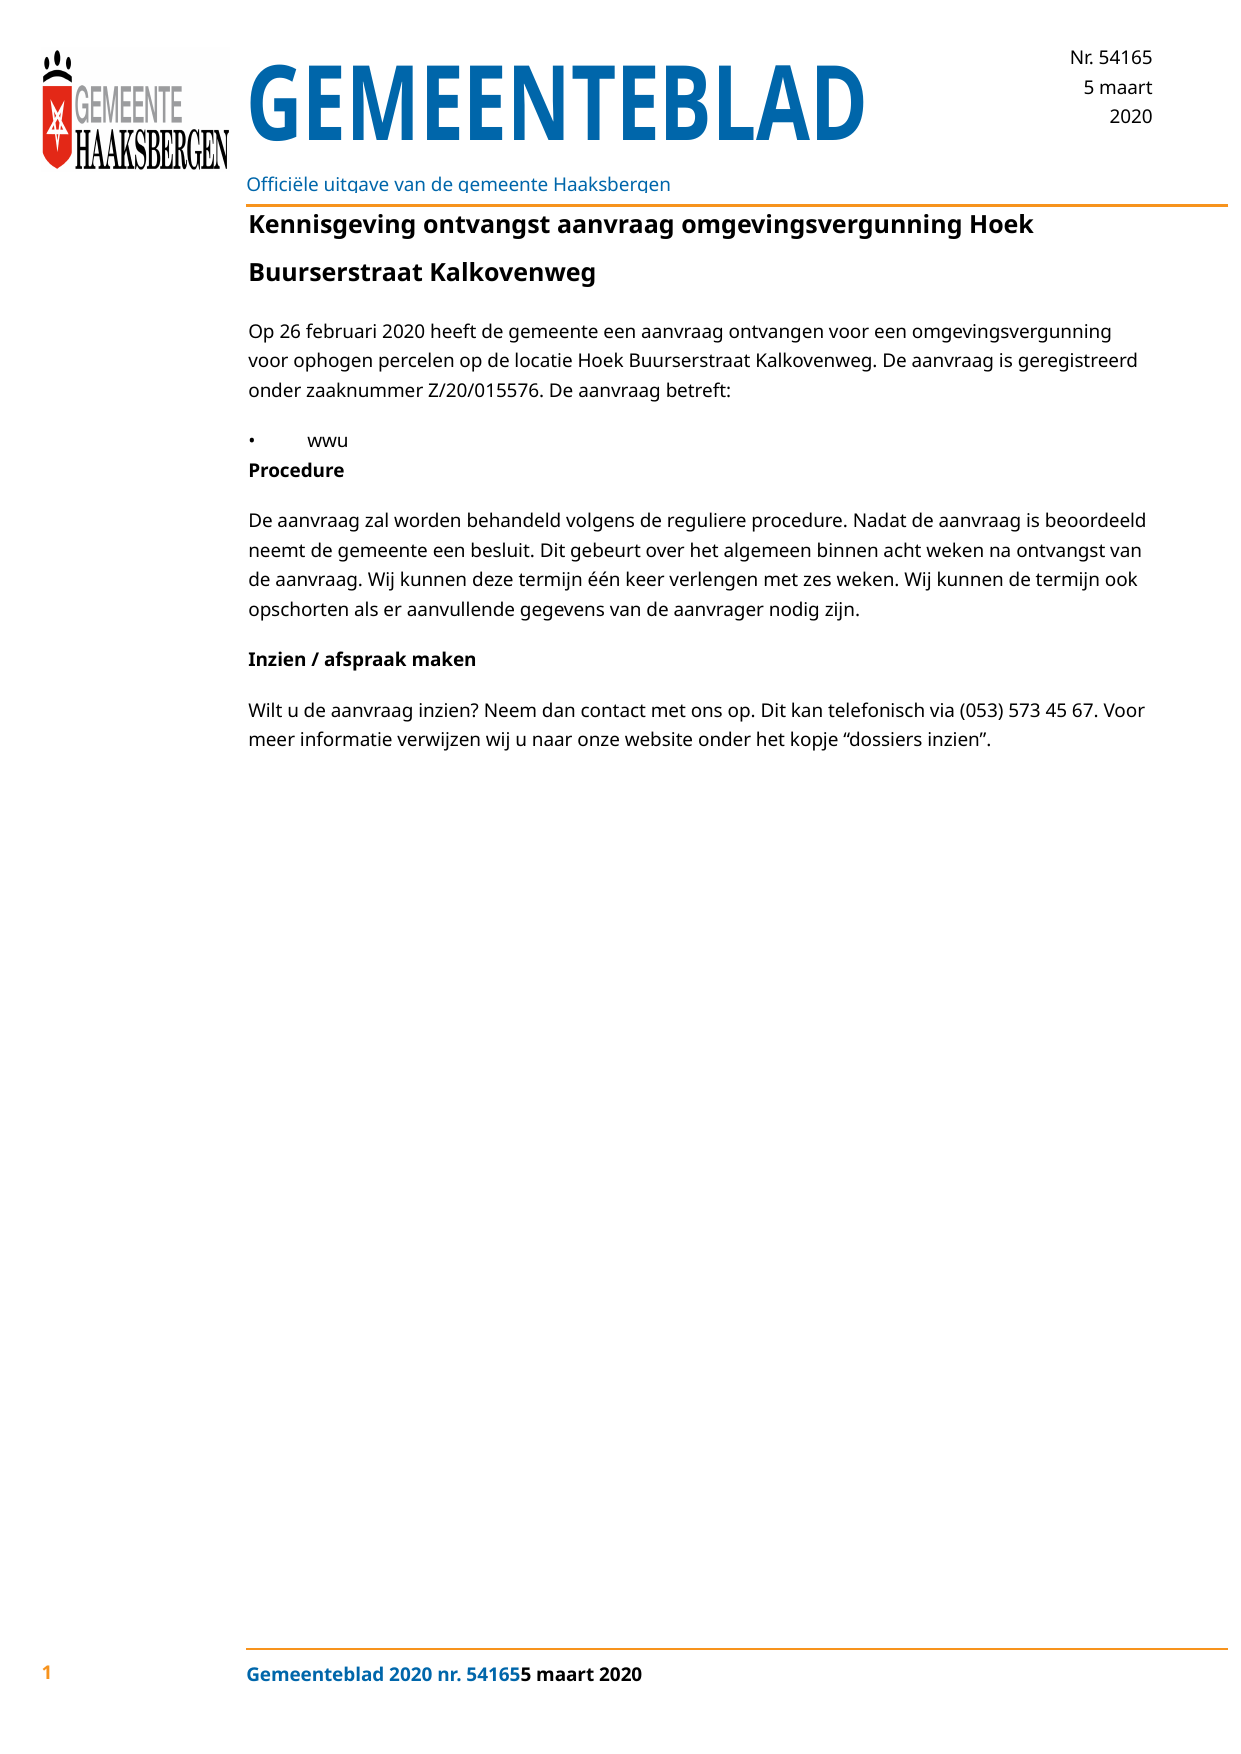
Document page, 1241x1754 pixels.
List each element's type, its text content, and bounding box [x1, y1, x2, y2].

text De aanvraag zal worden behandeld volgens de reguliere procedure. Nadat de aanvraag is beoordeeld neemt de gemeente een besluit. Dit gebeurt over het algemeen binnen acht weken na ontvangst van de aanvraag. Wij kunnen deze termijn één keer verlengen met zes weken. Wij kunnen de termijn ook opschorten als er aanvullende gegevens van de aanvrager nodig zijn. [248, 507, 1152, 622]
text Kennisgeving ontvangst aanvraag omgevingsvergunning Hoek Buurserstraat Kalkovenweg [248, 207, 1152, 288]
text Wilt u de aanvraag inzien? Neem dan contact met ons op. Dit kan telefonisch via (053) 573 45 67. Voor meer informatie verwijzen wij u naar onze website onder het kopje “dossiers inzien”. [248, 697, 1152, 752]
text Op 26 februari 2020 heeft de gemeente een aanvraag ontvangen voor een omgevingsvergunning voor ophogen percelen op de locatie Hoek Buurserstraat Kalkovenweg. De aanvraag is geregistreerd onder zaaknummer Z/20/015576. De aanvraag betreft: [248, 318, 1152, 403]
text Inzien / afspraak maken [248, 647, 1152, 672]
text Procedure [248, 457, 1152, 483]
picture [41, 47, 231, 172]
list wwu [248, 427, 1152, 453]
